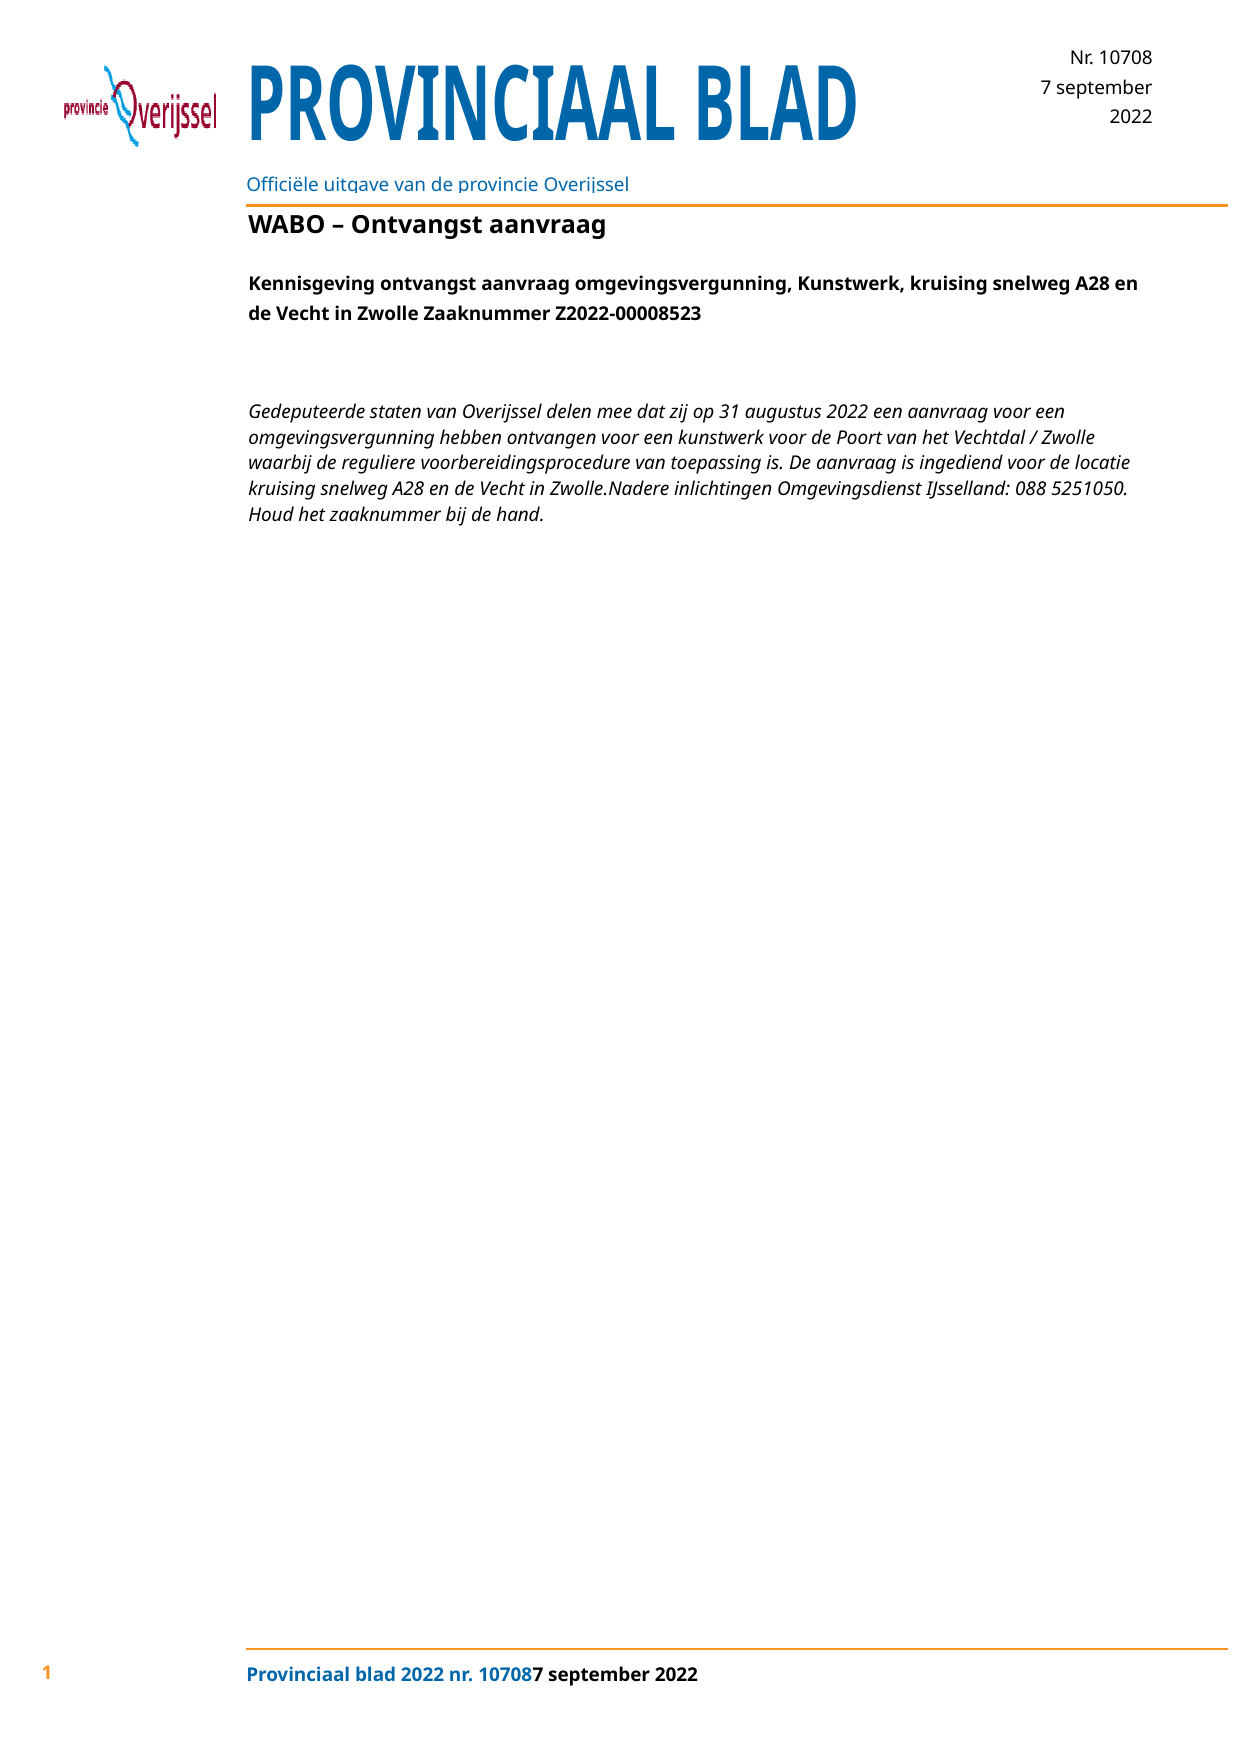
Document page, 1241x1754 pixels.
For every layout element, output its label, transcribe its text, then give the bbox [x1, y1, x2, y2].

text Gedeputeerde staten van Overijssel delen mee dat zij op 31 augustus 2022 een aanvraag voor een omgevingsvergunning hebben ontvangen voor een kunstwerk voor de Poort van het Vechtdal / Zwolle waarbij de reguliere voorbereidingsprocedure van toepassing is. De aanvraag is ingediend voor de locatie kruising snelweg A28 en de Vecht in Zwolle.Nadere inlichtingen Omgevingsdienst IJsselland: 088 5251050. Houd het zaaknummer bij de hand. [248, 398, 1152, 527]
text Kennisgeving ontvangst aanvraag omgevingsvergunning, Kunstwerk, kruising snelweg A28 en de Vecht in Zwolle Zaaknummer Z2022-00008523 [248, 270, 1152, 326]
text WABO – Ontvangst aanvraag [248, 207, 1152, 241]
picture [41, 47, 231, 172]
